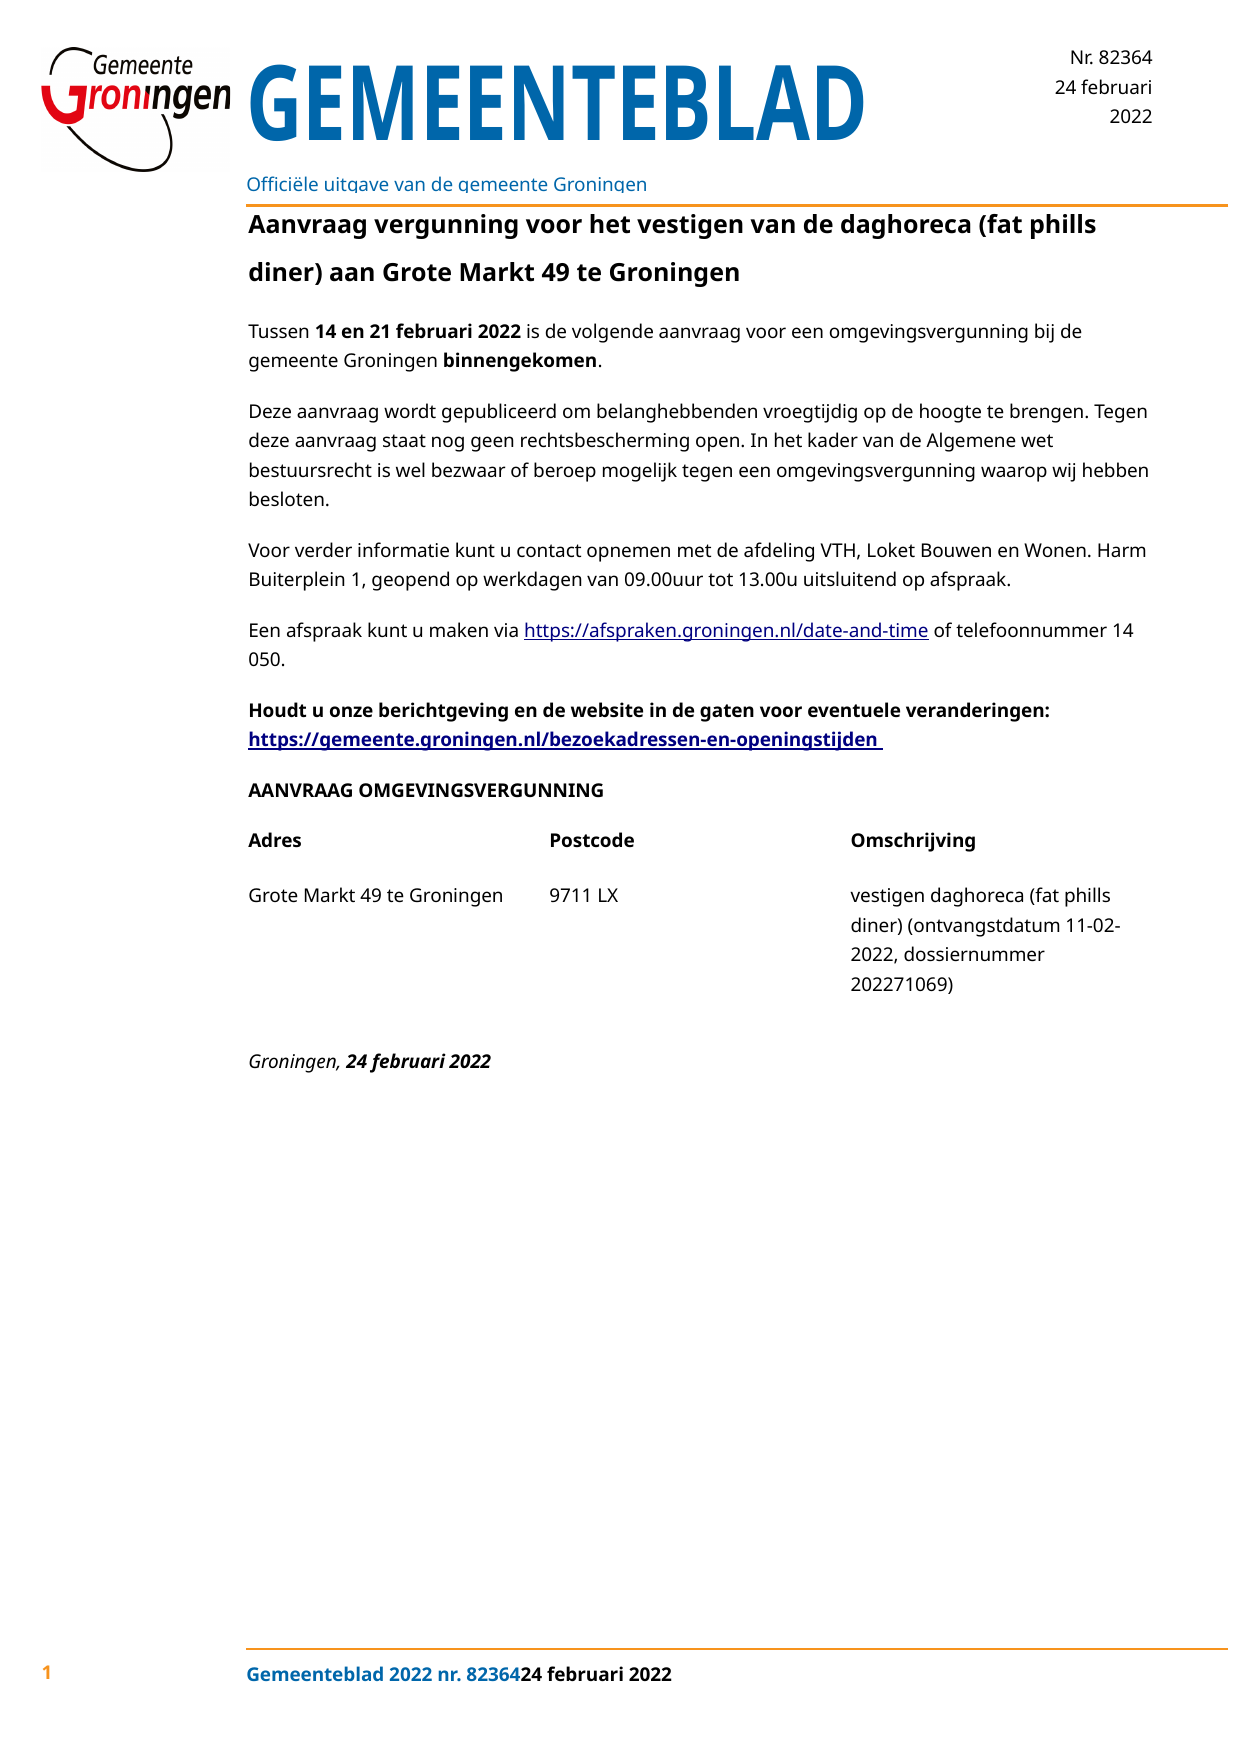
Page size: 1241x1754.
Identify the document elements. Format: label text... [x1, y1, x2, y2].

table_header Grote Markt 49 te Groningen [248, 883, 549, 997]
table_header Omschrijving [850, 828, 1152, 853]
text AANVRAAG OMGEVINGSVERGUNNING [248, 777, 1152, 803]
table_header Adres [248, 828, 549, 853]
table_header 9711 LX [549, 883, 850, 997]
table_cell [248, 853, 549, 879]
text Aanvraag vergunning voor het vestigen van de daghoreca (fat phills diner) aan Grote Markt 49 te Groningen [248, 207, 1152, 288]
text Tussen 14 en 21 februari 2022 is de volgende aanvraag voor een omgevingsvergunning bij de gemeente Groningen binnengekomen. [248, 318, 1152, 373]
text Voor verder informatie kunt u contact opnemen met de afdeling VTH, Loket Bouwen en Wonen. Harm Buiterplein 1, geopend op werkdagen van 09.00uur tot 13.00u uitsluitend op afspraak. [248, 537, 1152, 592]
table_cell [549, 853, 850, 879]
table_cell [850, 853, 1152, 879]
text Een afspraak kunt u maken via https://afspraken.groningen.nl/date-and-time of telefoonnummer 14 050. [248, 617, 1152, 672]
table_header Postcode [549, 828, 850, 853]
text Groningen, 24 februari 2022 [248, 1048, 1152, 1074]
text Houdt u onze berichtgeving en de website in de gaten voor eventuele veranderingen: https://gemeente.groningen.nl/bezoekadressen-en-openingstijden [248, 697, 1152, 752]
picture [41, 47, 231, 172]
table_header vestigen daghoreca (fat phills diner) (ontvangstdatum 11-02-2022, dossiernummer 202271069) [850, 883, 1152, 997]
text Deze aanvraag wordt gepubliceerd om belanghebbenden vroegtijdig op de hoogte te brengen. Tegen deze aanvraag staat nog geen rechtsbescherming open. In het kader van de Algemene wet bestuursrecht is wel bezwaar of beroep mogelijk tegen een omgevingsvergunning waarop wij hebben besloten. [248, 398, 1152, 512]
